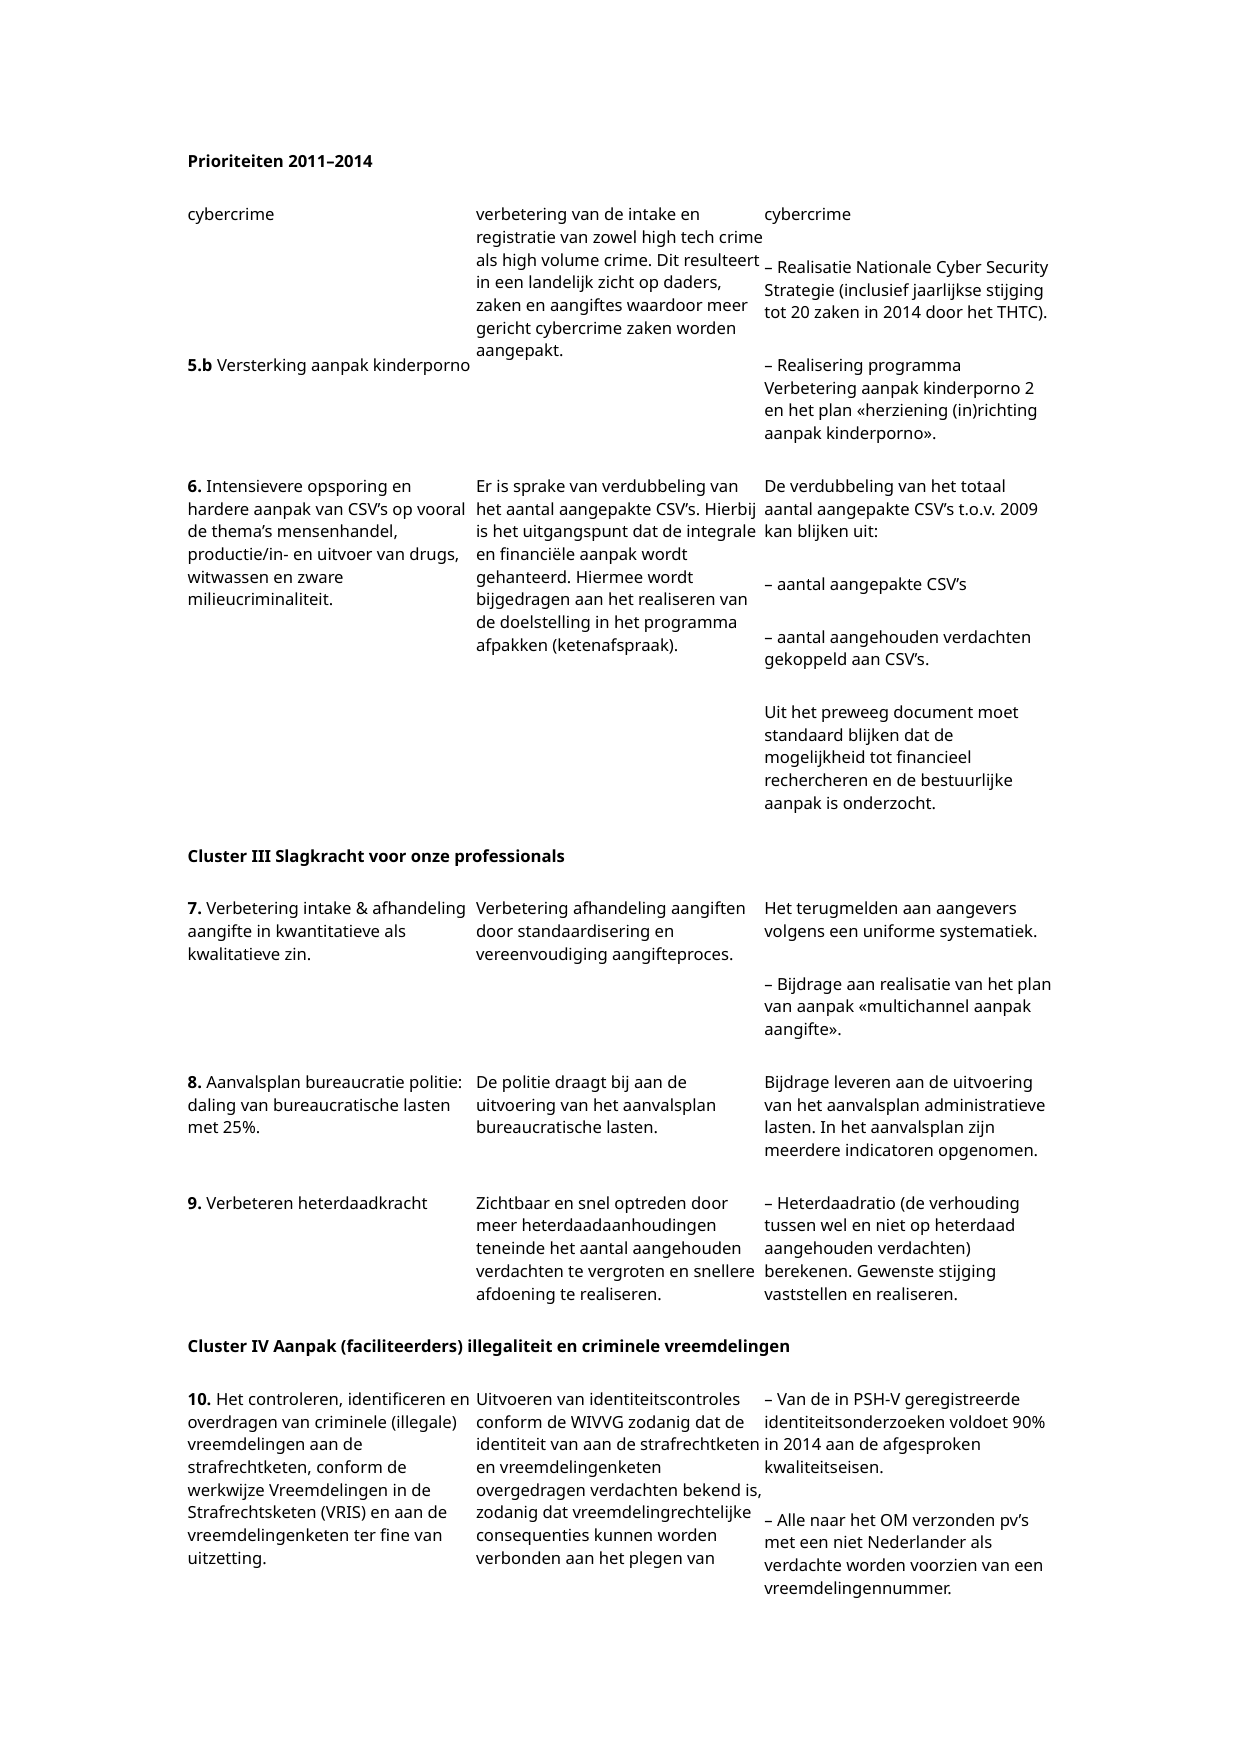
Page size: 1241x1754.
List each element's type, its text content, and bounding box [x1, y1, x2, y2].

table_cell De verdubbeling van het totaal aantal aangepakte CSV’s t.o.v. 2009 kan blijken uit: – aantal aangepakte CSV’s – aantal aangehouden verdachten gekoppeld aan CSV’s. Uit het preweeg document moet standaard blijken dat de mogelijkheid tot financieel rechercheren en de bestuurlijke aanpak is onderzocht. [764, 474, 1053, 844]
table_cell Zichtbaar en snel optreden door meer heterdaadaanhoudingen teneinde het aantal aangehouden verdachten te vergroten en snellere afdoening te realiseren. [476, 1191, 764, 1335]
table_header Prioriteiten 2011–2014 [188, 150, 1053, 203]
table_cell Bijdrage leveren aan de uitvoering van het aanvalsplan administratieve lasten. In het aanvalsplan zijn meerdere indicatoren opgenomen. [764, 1070, 1053, 1191]
table_cell verbetering van de intake en registratie van zowel high tech crime als high volume crime. Dit resulteert in een landelijk zicht op daders, zaken en aangiftes waardoor meer gericht cybercrime zaken worden aangepakt. [476, 203, 764, 474]
table_cell 8. Aanvalsplan bureaucratie politie: daling van bureaucratische lasten met 25%. [188, 1070, 476, 1191]
table_cell Verbetering afhandeling aangiften door standaardisering en vereenvoudiging aangifteproces. [476, 897, 764, 1070]
table_cell Cluster IV Aanpak (faciliteerders) illegaliteit en criminele vreemdelingen [188, 1335, 1053, 1387]
table_cell cybercrime [188, 203, 476, 353]
table_cell – Van de in PSH-V geregistreerde identiteitsonderzoeken voldoet 90% in 2014 aan de afgesproken kwaliteitseisen. – Alle naar het OM verzonden pv’s met een niet Nederlander als verdachte worden voorzien van een vreemdelingennummer. [764, 1388, 1053, 1599]
table_cell – Realisering programma Verbetering aanpak kinderporno 2 en het plan «herziening (in)richting aanpak kinderporno». [764, 354, 1053, 474]
table_cell Cluster III Slagkracht voor onze professionals [188, 844, 1053, 897]
table_cell – Heterdaadratio (de verhouding tussen wel en niet op heterdaad aangehouden verdachten) berekenen. Gewenste stijging vaststellen en realiseren. [764, 1191, 1053, 1335]
table_cell cybercrime – Realisatie Nationale Cyber Security Strategie (inclusief jaarlijkse stijging tot 20 zaken in 2014 door het THTC). [764, 203, 1053, 353]
table_cell Het terugmelden aan aangevers volgens een uniforme systematiek. – Bijdrage aan realisatie van het plan van aanpak «multichannel aanpak aangifte». [764, 897, 1053, 1070]
table_cell 9. Verbeteren heterdaadkracht [188, 1191, 476, 1335]
table_cell Er is sprake van verdubbeling van het aantal aangepakte CSV’s. Hierbij is het uitgangspunt dat de integrale en financiële aanpak wordt gehanteerd. Hiermee wordt bijgedragen aan het realiseren van de doelstelling in het programma afpakken (ketenafspraak). [476, 474, 764, 844]
table_cell 7. Verbetering intake & afhandeling aangifte in kwantitatieve als kwalitatieve zin. [188, 897, 476, 1070]
table_cell 6. Intensievere opsporing en hardere aanpak van CSV’s op vooral de thema’s mensenhandel, productie/in- en uitvoer van drugs, witwassen en zware milieucriminaliteit. [188, 474, 476, 844]
table_cell 5.b Versterking aanpak kinderporno [188, 354, 476, 474]
table_cell De politie draagt bij aan de uitvoering van het aanvalsplan bureaucratische lasten. [476, 1070, 764, 1191]
table_cell Uitvoeren van identiteitscontroles conform de WIVVG zodanig dat de identiteit van aan de strafrechtketen en vreemdelingenketen overgedragen verdachten bekend is, zodanig dat vreemdelingrechtelijke consequenties kunnen worden verbonden aan het plegen van [476, 1388, 764, 1599]
table_cell 10. Het controleren, identificeren en overdragen van criminele (illegale) vreemdelingen aan de strafrechtketen, conform de werkwijze Vreemdelingen in de Strafrechtsketen (VRIS) en aan de vreemdelingenketen ter fine van uitzetting. [188, 1388, 476, 1599]
